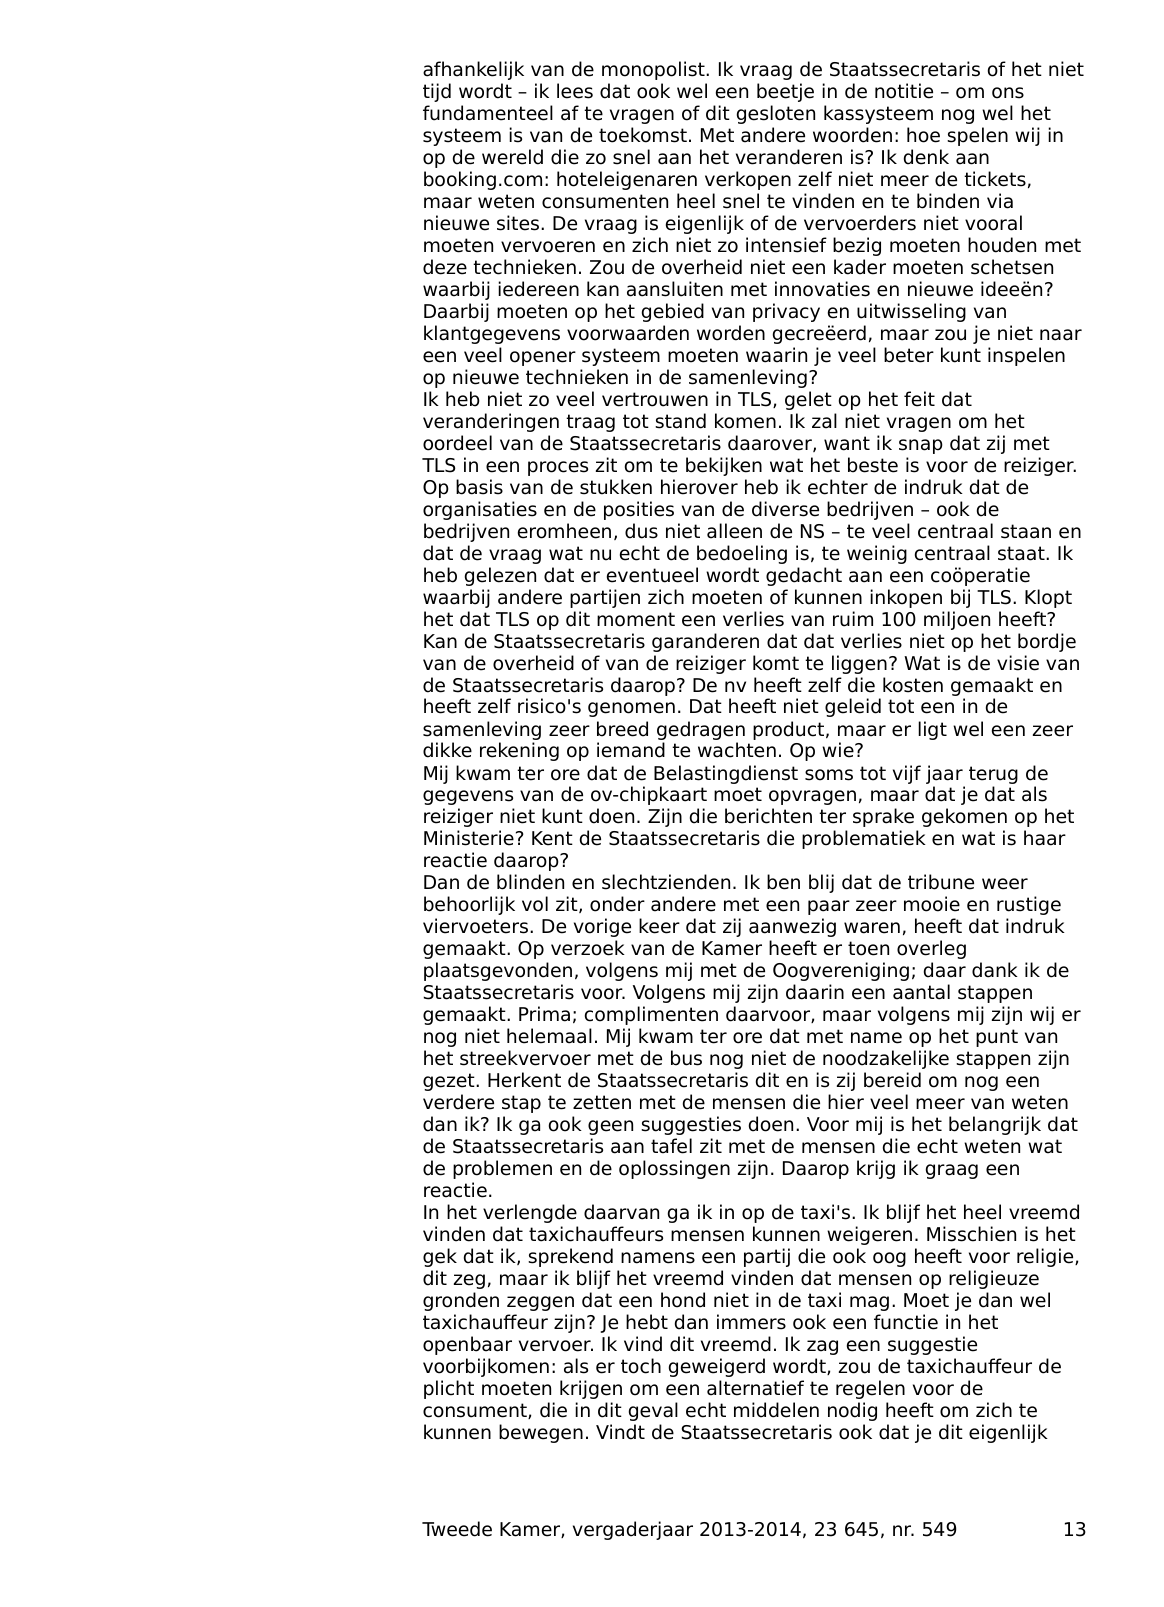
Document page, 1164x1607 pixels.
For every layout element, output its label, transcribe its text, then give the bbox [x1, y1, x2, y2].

text Mij kwam ter ore dat de Belastingdienst soms tot vijf jaar terug de gegevens van de ov-chipkaart moet opvragen, maar dat je dat als reiziger niet kunt doen. Zijn die berichten ter sprake gekomen op het Ministerie? Kent de Staatssecretaris die problematiek en wat is haar reactie daarop? [422, 762, 1087, 872]
text afhankelijk van de monopolist. Ik vraag de Staatssecretaris of het niet tijd wordt – ik lees dat ook wel een beetje in de notitie – om ons fundamenteel af te vragen of dit gesloten kassysteem nog wel het systeem is van de toekomst. Met andere woorden: hoe spelen wij in op de wereld die zo snel aan het veranderen is? Ik denk aan booking.com: hoteleigenaren verkopen zelf niet meer de tickets, maar weten consumenten heel snel te vinden en te binden via nieuwe sites. De vraag is eigenlijk of de vervoerders niet vooral moeten vervoeren en zich niet zo intensief bezig moeten houden met deze technieken. Zou de overheid niet een kader moeten schetsen waarbij iedereen kan aansluiten met innovaties en nieuwe ideeën? Daarbij moeten op het gebied van privacy en uitwisseling van klantgegevens voorwaarden worden gecreëerd, maar zou je niet naar een veel opener systeem moeten waarin je veel beter kunt inspelen op nieuwe technieken in de samenleving? [422, 59, 1087, 389]
text Ik heb niet zo veel vertrouwen in TLS, gelet op het feit dat veranderingen traag tot stand komen. Ik zal niet vragen om het oordeel van de Staatssecretaris daarover, want ik snap dat zij met TLS in een proces zit om te bekijken wat het beste is voor de reiziger. Op basis van de stukken hierover heb ik echter de indruk dat de organisaties en de posities van de diverse bedrijven – ook de bedrijven eromheen, dus niet alleen de NS – te veel centraal staan en dat de vraag wat nu echt de bedoeling is, te weinig centraal staat. Ik heb gelezen dat er eventueel wordt gedacht aan een coöperatie waarbij andere partijen zich moeten of kunnen inkopen bij TLS. Klopt het dat TLS op dit moment een verlies van ruim 100 miljoen heeft? Kan de Staatssecretaris garanderen dat dat verlies niet op het bordje van de overheid of van de reiziger komt te liggen? Wat is de visie van de Staatssecretaris daarop? De nv heeft zelf die kosten gemaakt en heeft zelf risico's genomen. Dat heeft niet geleid tot een in de samenleving zeer breed gedragen product, maar er ligt wel een zeer dikke rekening op iemand te wachten. Op wie? [422, 389, 1087, 762]
text In het verlengde daarvan ga ik in op de taxi's. Ik blijf het heel vreemd vinden dat taxichauffeurs mensen kunnen weigeren. Misschien is het gek dat ik, sprekend namens een partij die ook oog heeft voor religie, dit zeg, maar ik blijf het vreemd vinden dat mensen op religieuze gronden zeggen dat een hond niet in de taxi mag. Moet je dan wel taxichauffeur zijn? Je hebt dan immers ook een functie in het openbaar vervoer. Ik vind dit vreemd. Ik zag een suggestie voorbijkomen: als er toch geweigerd wordt, zou de taxichauffeur de plicht moeten krijgen om een alternatief te regelen voor de consument, die in dit geval echt middelen nodig heeft om zich te kunnen bewegen. Vindt de Staatssecretaris ook dat je dit eigenlijk [422, 1202, 1087, 1444]
text Dan de blinden en slechtzienden. Ik ben blij dat de tribune weer behoorlijk vol zit, onder andere met een paar zeer mooie en rustige viervoeters. De vorige keer dat zij aanwezig waren, heeft dat indruk gemaakt. Op verzoek van de Kamer heeft er toen overleg plaatsgevonden, volgens mij met de Oogvereniging; daar dank ik de Staatssecretaris voor. Volgens mij zijn daarin een aantal stappen gemaakt. Prima; complimenten daarvoor, maar volgens mij zijn wij er nog niet helemaal. Mij kwam ter ore dat met name op het punt van het streekvervoer met de bus nog niet de noodzakelijke stappen zijn gezet. Herkent de Staatssecretaris dit en is zij bereid om nog een verdere stap te zetten met de mensen die hier veel meer van weten dan ik? Ik ga ook geen suggesties doen. Voor mij is het belangrijk dat de Staatssecretaris aan tafel zit met de mensen die echt weten wat de problemen en de oplossingen zijn. Daarop krijg ik graag een reactie. [422, 872, 1087, 1202]
